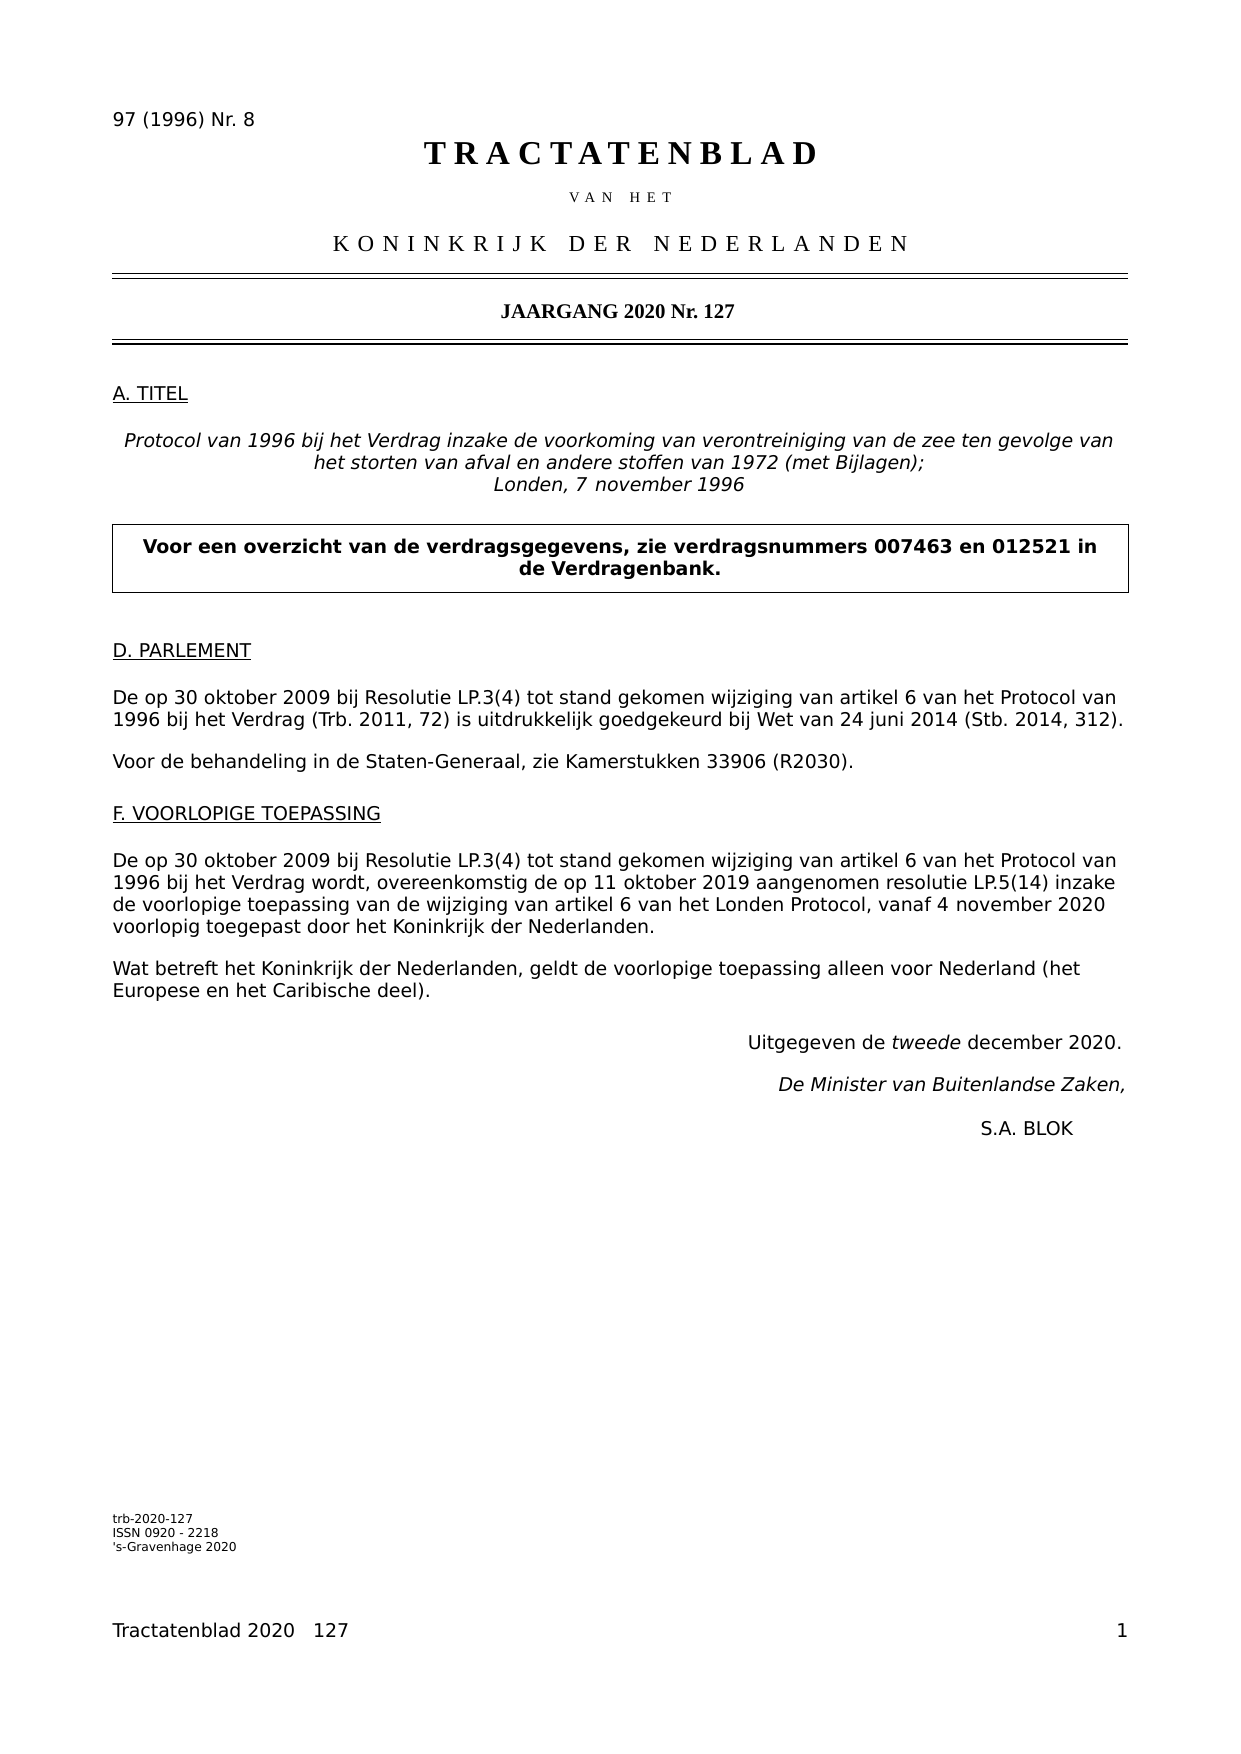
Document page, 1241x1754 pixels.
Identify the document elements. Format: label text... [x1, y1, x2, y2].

text Wat betreft het Koninkrijk der Nederlanden, geldt de voorlopige toepassing alleen voor Nederland (het Europese en het Caribische deel). [112, 958, 1128, 1002]
text TRACTATENBLAD [112, 133, 1128, 172]
text ISSN 0920 - 2218 [112, 1526, 346, 1540]
text De op 30 oktober 2009 bij Resolutie LP.3(4) tot stand gekomen wijziging van artikel 6 van het Protocol van 1996 bij het Verdrag wordt, overeenkomstig de op 11 oktober 2019 aangenomen resolutie LP.5(14) inzake de voorlopige toepassing van de wijziging van artikel 6 van het Londen Protocol, vanaf 4 november 2020 voorlopig toegepast door het Koninkrijk der Nederlanden. [112, 850, 1128, 938]
subtitle D. PARLEMENT [112, 640, 1128, 662]
text Protocol van 1996 bij het Verdrag inzake de voorkoming van verontreiniging van de zee ten gevolge van het storten van afval en andere stoffen van 1972 (met Bijlagen); [112, 430, 1128, 474]
text 's-Gravenhage 2020 [112, 1540, 346, 1554]
text VAN HET [112, 189, 1128, 206]
text De Minister van Buitenlandse Zaken, S.A. BLOK [112, 1074, 1128, 1140]
text Voor de behandeling in de Staten-Generaal, zie Kamerstukken 33906 (R2030). [112, 751, 1128, 773]
text 97 (1996) Nr. 8 [112, 109, 1128, 131]
subtitle F. VOORLOPIGE TOEPASSING [112, 803, 1128, 825]
text trb-2020-127 [112, 1512, 346, 1526]
text De op 30 oktober 2009 bij Resolutie LP.3(4) tot stand gekomen wijziging van artikel 6 van het Protocol van 1996 bij het Verdrag (Trb. 2011, 72) is uitdrukkelijk goedgekeurd bij Wet van 24 juni 2014 (Stb. 2014, 312). [112, 687, 1128, 731]
text Londen, 7 november 1996 [112, 474, 1128, 496]
text JAARGANG 2020 Nr. 127 [112, 299, 1128, 323]
text KONINKRIJK DER NEDERLANDEN [112, 229, 1128, 256]
text Uitgegeven de tweede december 2020. [112, 1032, 1128, 1054]
subtitle A. TITEL [112, 383, 1128, 405]
